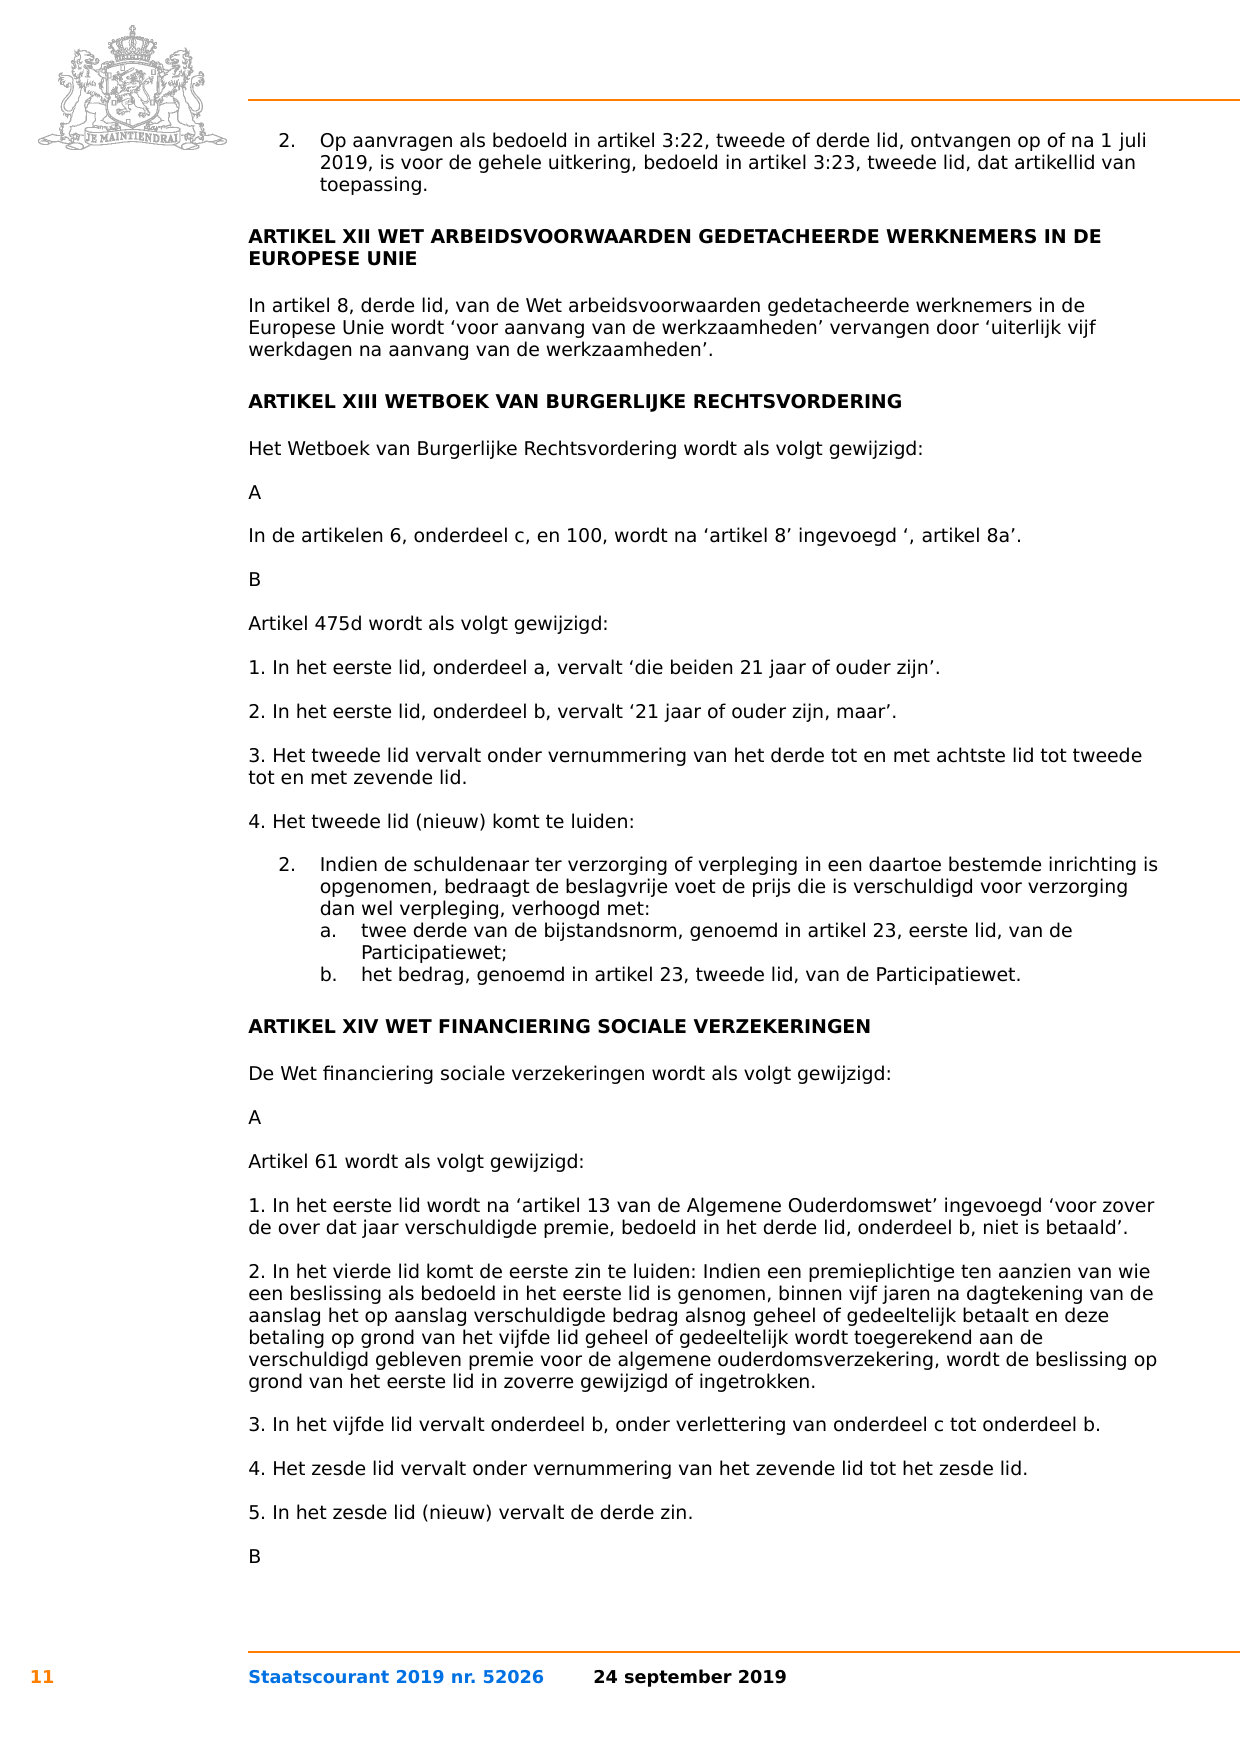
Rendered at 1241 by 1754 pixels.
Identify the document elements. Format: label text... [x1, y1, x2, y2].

text A [248, 1107, 1163, 1129]
text 4. Het zesde lid vervalt onder vernummering van het zevende lid tot het zesde lid. [248, 1458, 1163, 1480]
text 5. In het zesde lid (nieuw) vervalt de derde zin. [248, 1502, 1163, 1524]
text 2. In het vierde lid komt de eerste zin te luiden: Indien een premieplichtige ten aanzien van wie een beslissing als bedoeld in het eerste lid is genomen, binnen vijf jaren na dagtekening van de aanslag het op aanslag verschuldigde bedrag alsnog geheel of gedeeltelijk betaalt en deze betaling op grond van het vijfde lid geheel of gedeeltelijk wordt toegerekend aan de verschuldigd gebleven premie voor de algemene ouderdomsverzekering, wordt de beslissing op grond van het eerste lid in zoverre gewijzigd of ingetrokken. [248, 1261, 1163, 1392]
text In de artikelen 6, onderdeel c, en 100, wordt na ‘artikel 8’ ingevoegd ‘, artikel 8a’. [248, 525, 1163, 547]
subtitle ARTIKEL XIII WETBOEK VAN BURGERLIJKE RECHTSVORDERING [248, 391, 1163, 413]
text 2. Indien de schuldenaar ter verzorging of verpleging in een daartoe bestemde inrichting is opgenomen, bedraagt de beslagvrije voet de prijs die is verschuldigd voor verzorging dan wel verpleging, verhoogd met: [278, 854, 1163, 920]
text 2. In het eerste lid, onderdeel b, vervalt ‘21 jaar of ouder zijn, maar’. [248, 701, 1163, 723]
text B [248, 1546, 1163, 1568]
text In artikel 8, derde lid, van de Wet arbeidsvoorwaarden gedetacheerde werknemers in de Europese Unie wordt ‘voor aanvang van de werkzaamheden’ vervangen door ‘uiterlijk vijf werkdagen na aanvang van de werkzaamheden’. [248, 295, 1163, 361]
subtitle ARTIKEL XIV WET FINANCIERING SOCIALE VERZEKERINGEN [248, 1016, 1163, 1038]
text 2. Op aanvragen als bedoeld in artikel 3:22, tweede of derde lid, ontvangen op of na 1 juli 2019, is voor de gehele uitkering, bedoeld in artikel 3:23, tweede lid, dat artikellid van toepassing. [278, 130, 1163, 196]
text 3. In het vijfde lid vervalt onderdeel b, onder verlettering van onderdeel c tot onderdeel b. [248, 1414, 1163, 1436]
text a. twee derde van de bijstandsnorm, genoemd in artikel 23, eerste lid, van de Participatiewet; [319, 920, 1163, 964]
picture [38, 25, 227, 150]
text De Wet financiering sociale verzekeringen wordt als volgt gewijzigd: [248, 1063, 1163, 1085]
text 4. Het tweede lid (nieuw) komt te luiden: [248, 811, 1163, 832]
text 1. In het eerste lid wordt na ‘artikel 13 van de Algemene Ouderdomswet’ ingevoegd ‘voor zover de over dat jaar verschuldigde premie, bedoeld in het derde lid, onderdeel b, niet is betaald’. [248, 1195, 1163, 1239]
text Artikel 475d wordt als volgt gewijzigd: [248, 613, 1163, 635]
text 1. In het eerste lid, onderdeel a, vervalt ‘die beiden 21 jaar of ouder zijn’. [248, 657, 1163, 679]
text B [248, 569, 1163, 591]
text A [248, 482, 1163, 503]
text 3. Het tweede lid vervalt onder vernummering van het derde tot en met achtste lid tot tweede tot en met zevende lid. [248, 745, 1163, 789]
text Artikel 61 wordt als volgt gewijzigd: [248, 1151, 1163, 1173]
text b. het bedrag, genoemd in artikel 23, tweede lid, van de Participatiewet. [319, 964, 1163, 986]
text Het Wetboek van Burgerlijke Rechtsvordering wordt als volgt gewijzigd: [248, 438, 1163, 460]
subtitle ARTIKEL XII WET ARBEIDSVOORWAARDEN GEDETACHEERDE WERKNEMERS IN DE EUROPESE UNIE [248, 226, 1163, 270]
